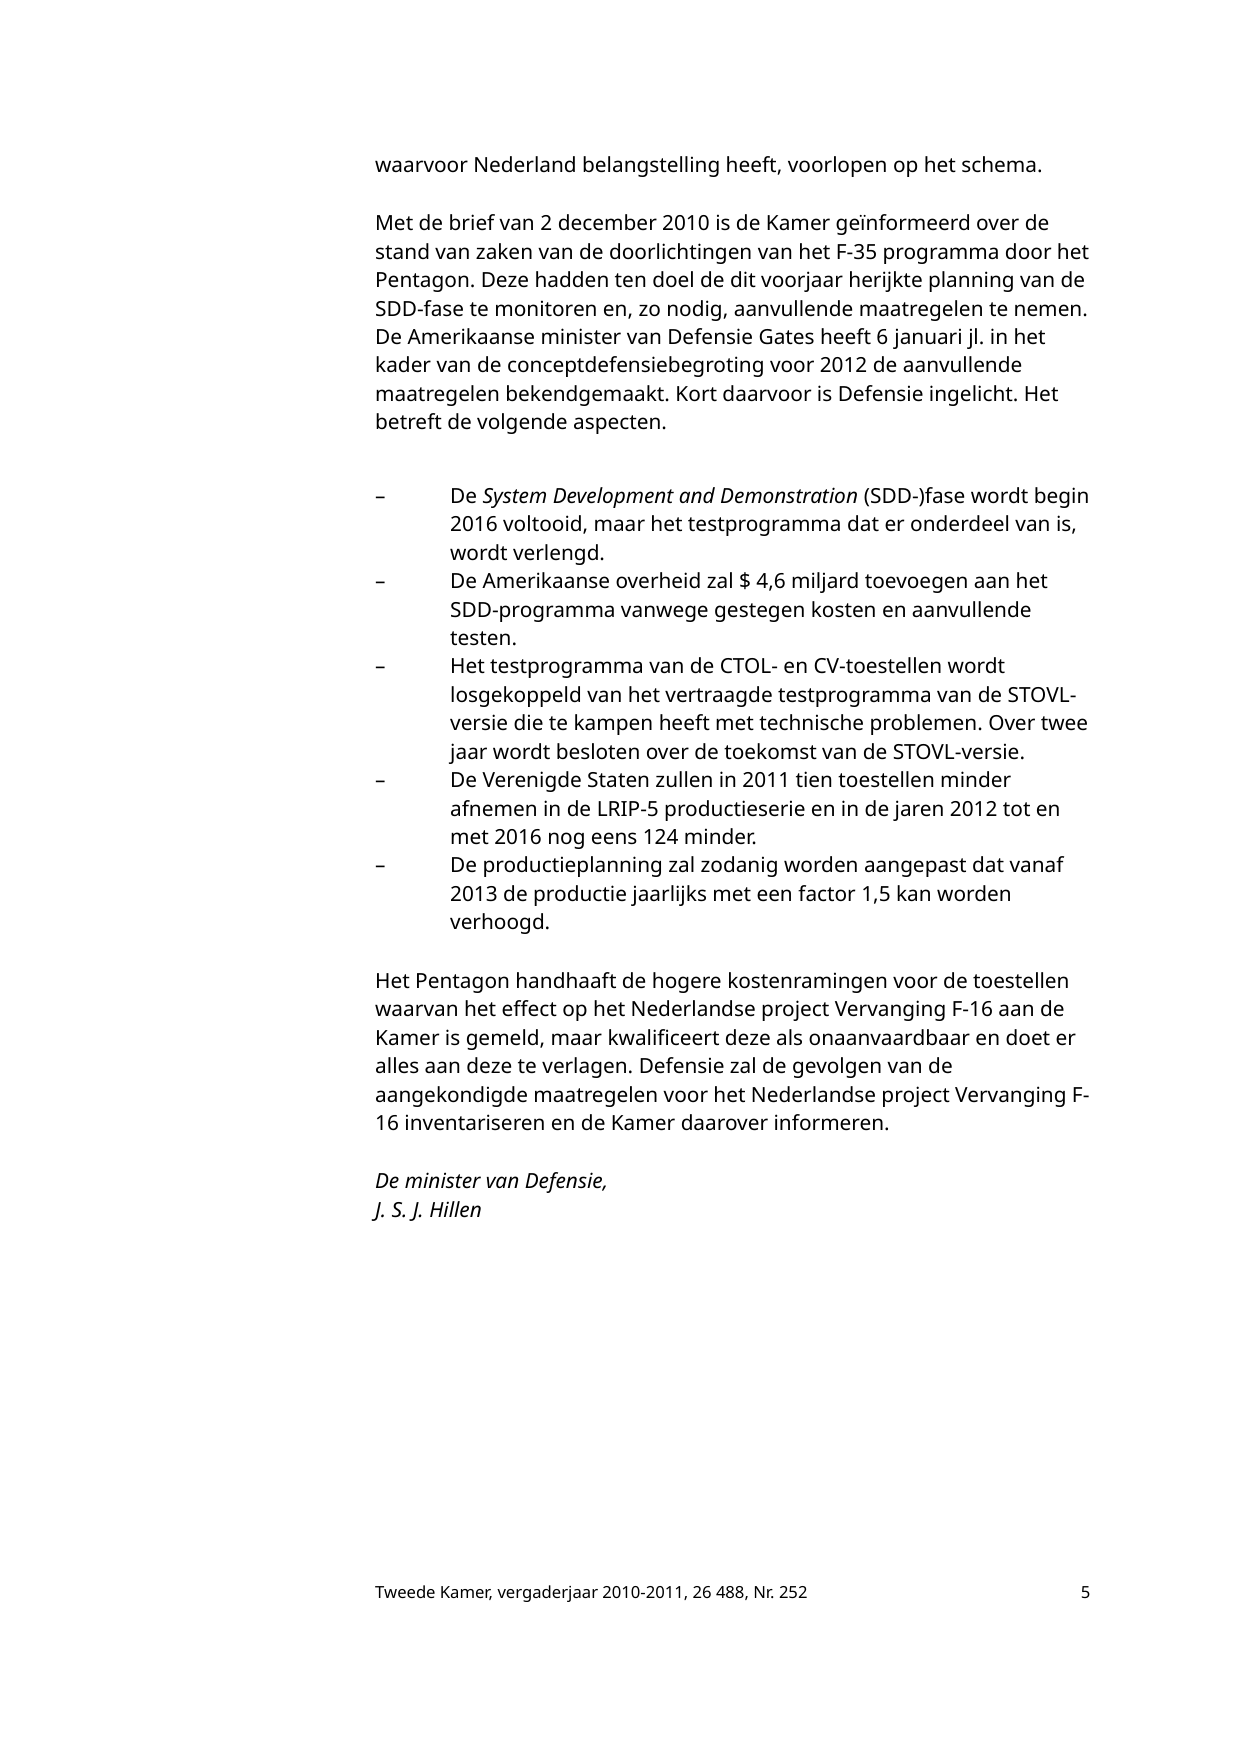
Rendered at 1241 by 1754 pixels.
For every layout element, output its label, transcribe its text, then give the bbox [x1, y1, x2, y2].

list De Verenigde Staten zullen in 2011 tien toestellen minder afnemen in de LRIP-5 productieserie en in de jaren 2012 tot en met 2016 nog eens 124 minder. [375, 765, 1090, 851]
list De Amerikaanse overheid zal $ 4,6 miljard toevoegen aan het SDD-programma vanwege gestegen kosten en aanvullende testen. [375, 566, 1090, 652]
list De System Development and Demonstration (SDD-)fase wordt begin 2016 voltooid, maar het testprogramma dat er onderdeel van is, wordt verlengd. [375, 481, 1090, 566]
text Het Pentagon handhaaft de hogere kostenramingen voor de toestellen waarvan het effect op het Nederlandse project Vervanging F-16 aan de Kamer is gemeld, maar kwalificeert deze als onaanvaardbaar en doet er alles aan deze te verlagen. Defensie zal de gevolgen van de aangekondigde maatregelen voor het Nederlandse project Vervanging F-16 inventariseren en de Kamer daarover informeren. [375, 966, 1090, 1137]
text De minister van Defensie, [375, 1167, 1090, 1195]
text J. S. J. Hillen [375, 1195, 1090, 1223]
text Met de brief van 2 december 2010 is de Kamer geïnformeerd over de stand van zaken van de doorlichtingen van het F-35 programma door het Pentagon. Deze hadden ten doel de dit voorjaar herijkte planning van de SDD-fase te monitoren en, zo nodig, aanvullende maatregelen te nemen. De Amerikaanse minister van Defensie Gates heeft 6 januari jl. in het kader van de conceptdefensiebegroting voor 2012 de aanvullende maatregelen bekendgemaakt. Kort daarvoor is Defensie ingelicht. Het betreft de volgende aspecten. [375, 208, 1090, 436]
list De productieplanning zal zodanig worden aangepast dat vanaf 2013 de productie jaarlijks met een factor 1,5 kan worden verhoogd. [375, 851, 1090, 936]
list Het testprogramma van de CTOL- en CV-toestellen wordt losgekoppeld van het vertraagde testprogramma van de STOVL-versie die te kampen heeft met technische problemen. Over twee jaar wordt besloten over de toekomst van de STOVL-versie. [375, 652, 1090, 765]
text waarvoor Nederland belangstelling heeft, voorlopen op het schema. [375, 150, 1090, 178]
